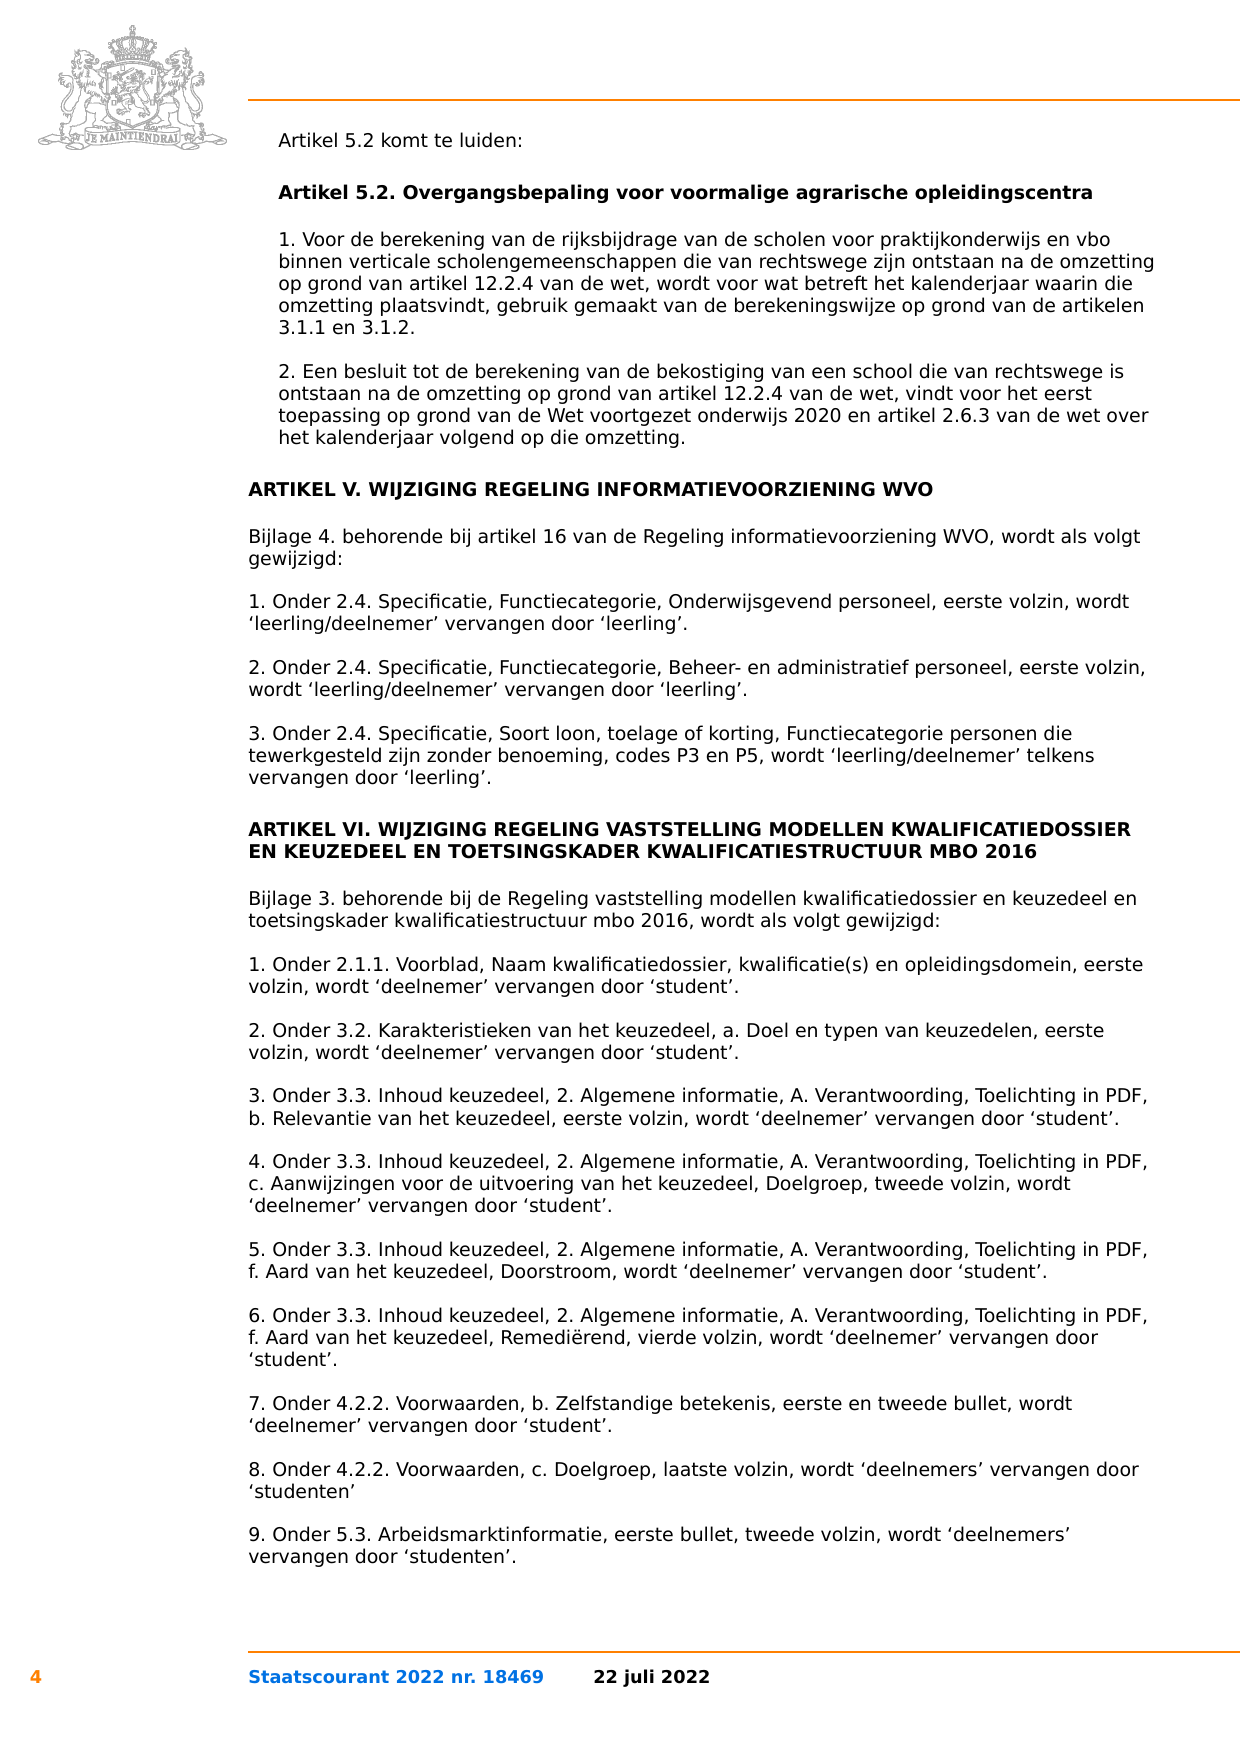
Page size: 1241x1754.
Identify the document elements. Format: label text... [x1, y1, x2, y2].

text 5. Onder 3.3. Inhoud keuzedeel, 2. Algemene informatie, A. Verantwoording, Toelichting in PDF, f. Aard van het keuzedeel, Doorstroom, wordt ‘deelnemer’ vervangen door ‘student’. [248, 1239, 1163, 1283]
text 3. Onder 2.4. Specificatie, Soort loon, toelage of korting, Functiecategorie personen die tewerkgesteld zijn zonder benoeming, codes P3 en P5, wordt ‘leerling/deelnemer’ telkens vervangen door ‘leerling’. [248, 723, 1163, 789]
text 7. Onder 4.2.2. Voorwaarden, b. Zelfstandige betekenis, eerste en tweede bullet, wordt ‘deelnemer’ vervangen door ‘student’. [248, 1393, 1163, 1437]
text 6. Onder 3.3. Inhoud keuzedeel, 2. Algemene informatie, A. Verantwoording, Toelichting in PDF, f. Aard van het keuzedeel, Remediërend, vierde volzin, wordt ‘deelnemer’ vervangen door ‘student’. [248, 1305, 1163, 1371]
text 2. Onder 3.2. Karakteristieken van het keuzedeel, a. Doel en typen van keuzedelen, eerste volzin, wordt ‘deelnemer’ vervangen door ‘student’. [248, 1019, 1163, 1063]
text 2. Een besluit tot de berekening van de bekostiging van een school die van rechtswege is ontstaan na de omzetting op grond van artikel 12.2.4 van de wet, vindt voor het eerst toepassing op grond van de Wet voortgezet onderwijs 2020 en artikel 2.6.3 van de wet over het kalenderjaar volgend op die omzetting. [278, 361, 1163, 448]
text 1. Onder 2.1.1. Voorblad, Naam kwalificatiedossier, kwalificatie(s) en opleidingsdomein, eerste volzin, wordt ‘deelnemer’ vervangen door ‘student’. [248, 954, 1163, 998]
text 4. Onder 3.3. Inhoud keuzedeel, 2. Algemene informatie, A. Verantwoording, Toelichting in PDF, c. Aanwijzingen voor de uitvoering van het keuzedeel, Doelgroep, tweede volzin, wordt ‘deelnemer’ vervangen door ‘student’. [248, 1151, 1163, 1217]
subtitle ARTIKEL V. WIJZIGING REGELING INFORMATIEVOORZIENING WVO [248, 478, 1163, 501]
text 8. Onder 4.2.2. Voorwaarden, c. Doelgroep, laatste volzin, wordt ‘deelnemers’ vervangen door ‘studenten’ [248, 1458, 1163, 1502]
text Bijlage 3. behorende bij de Regeling vaststelling modellen kwalificatiedossier en keuzedeel en toetsingskader kwalificatiestructuur mbo 2016, wordt als volgt gewijzigd: [248, 888, 1163, 932]
text 3. Onder 3.3. Inhoud keuzedeel, 2. Algemene informatie, A. Verantwoording, Toelichting in PDF, b. Relevantie van het keuzedeel, eerste volzin, wordt ‘deelnemer’ vervangen door ‘student’. [248, 1085, 1163, 1129]
picture [38, 25, 227, 150]
text 9. Onder 5.3. Arbeidsmarktinformatie, eerste bullet, tweede volzin, wordt ‘deelnemers’ vervangen door ‘studenten’. [248, 1524, 1163, 1568]
text 1. Onder 2.4. Specificatie, Functiecategorie, Onderwijsgevend personeel, eerste volzin, wordt ‘leerling/deelnemer’ vervangen door ‘leerling’. [248, 591, 1163, 635]
text 1. Voor de berekening van de rijksbijdrage van de scholen voor praktijkonderwijs en vbo binnen verticale scholengemeenschappen die van rechtswege zijn ontstaan na de omzetting op grond van artikel 12.2.4 van de wet, wordt voor wat betreft het kalenderjaar waarin die omzetting plaatsvindt, gebruik gemaakt van de berekeningswijze op grond van de artikelen 3.1.1 en 3.1.2. [278, 229, 1163, 339]
text Artikel 5.2 komt te luiden: [278, 130, 1163, 152]
text 2. Onder 2.4. Specificatie, Functiecategorie, Beheer- en administratief personeel, eerste volzin, wordt ‘leerling/deelnemer’ vervangen door ‘leerling’. [248, 657, 1163, 701]
subtitle ARTIKEL VI. WIJZIGING REGELING VASTSTELLING MODELLEN KWALIFICATIEDOSSIER EN KEUZEDEEL EN TOETSINGSKADER KWALIFICATIESTRUCTUUR MBO 2016 [248, 819, 1163, 863]
subtitle Artikel 5.2. Overgangsbepaling voor voormalige agrarische opleidingscentra [278, 182, 1163, 204]
text Bijlage 4. behorende bij artikel 16 van de Regeling informatievoorziening WVO, wordt als volgt gewijzigd: [248, 526, 1163, 569]
